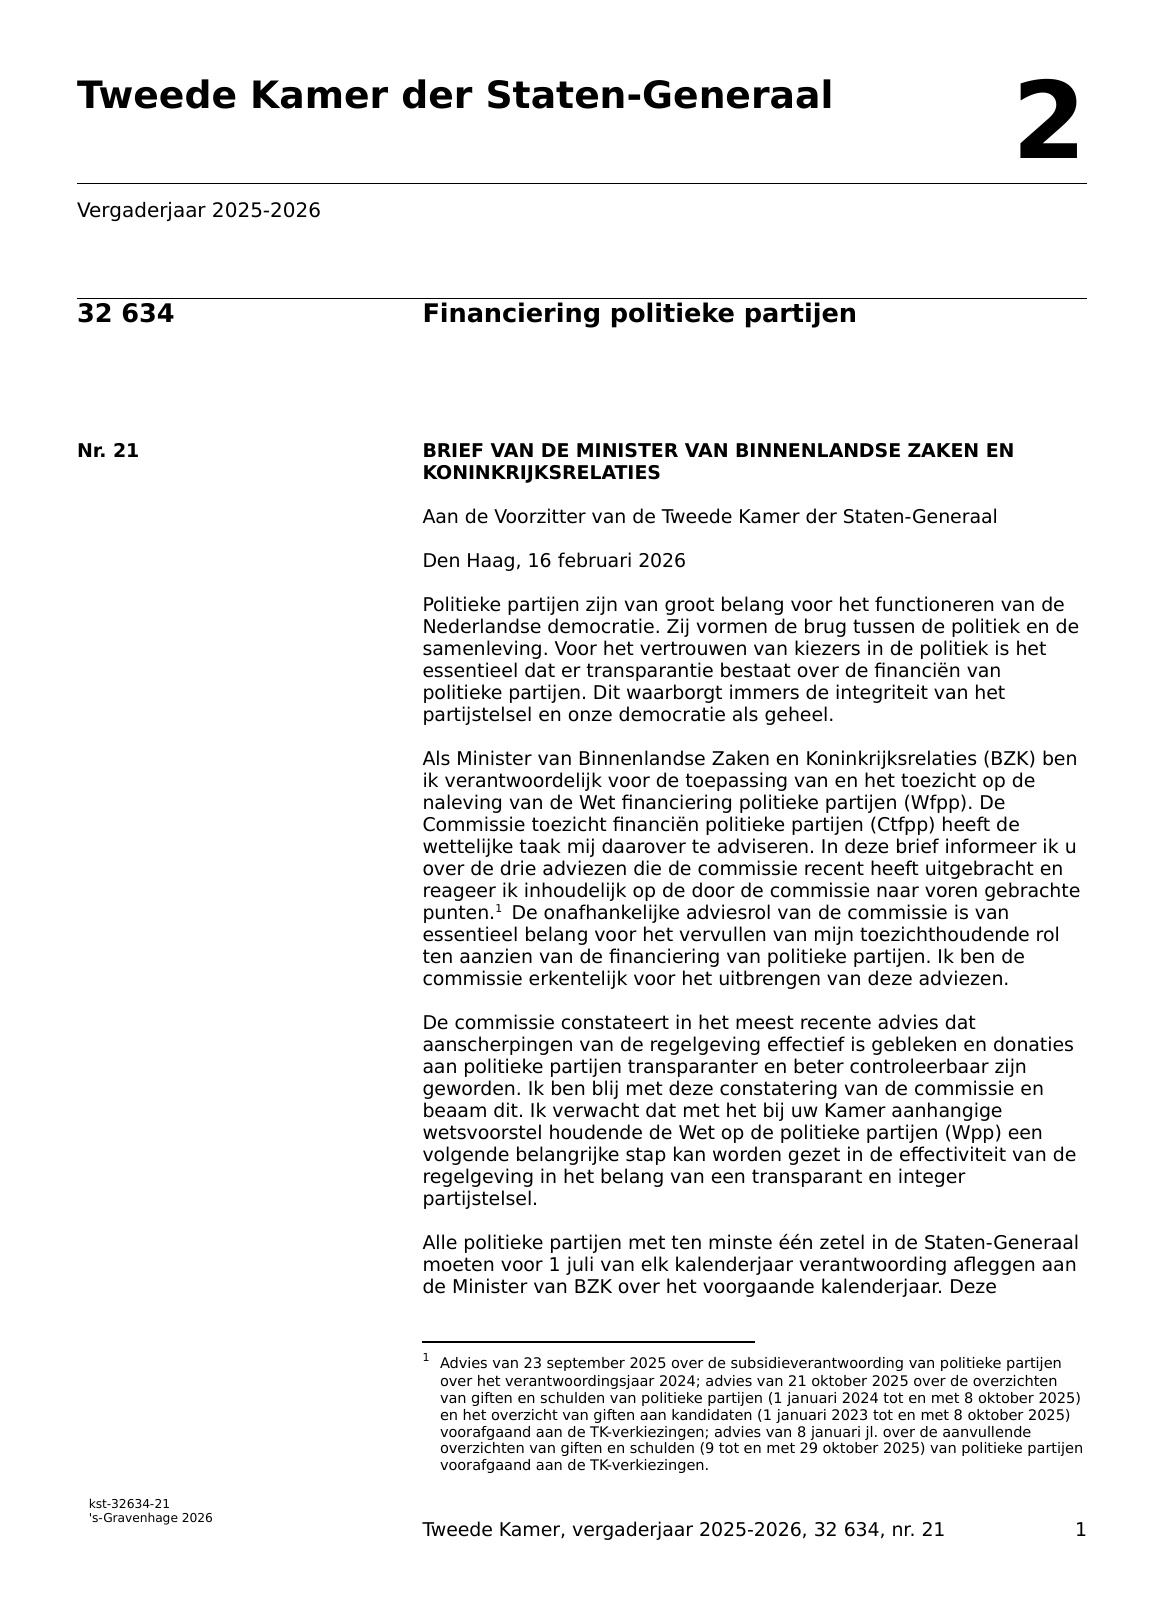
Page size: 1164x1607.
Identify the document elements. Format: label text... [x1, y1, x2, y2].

text De commissie constateert in het meest recente advies dat aanscherpingen van de regelgeving effectief is gebleken en donaties aan politieke partijen transparanter en beter controleerbaar zijn geworden. Ik ben blij met deze constatering van de commissie en beaam dit. Ik verwacht dat met het bij uw Kamer aanhangige wetsvoorstel houdende de Wet op de politieke partijen (Wpp) een volgende belangrijke stap kan worden gezet in de effectiviteit van de regelgeving in het belang van een transparant en integer partijstelsel. [422, 1012, 1087, 1210]
text Advies van 23 september 2025 over de subsidieverantwoording van politieke partijen over het verantwoordingsjaar 2024; advies van 21 oktober 2025 over de overzichten van giften en schulden van politieke partijen (1 januari 2024 tot en met 8 oktober 2025) en het overzicht van giften aan kandidaten (1 januari 2023 tot en met 8 oktober 2025) voorafgaand aan de TK-verkiezingen; advies van 8 januari jl. over de aanvullende overzichten van giften en schulden (9 tot en met 29 oktober 2025) van politieke partijen voorafgaand aan de TK-verkiezingen. [422, 1351, 1087, 1474]
text Aan de Voorzitter van de Tweede Kamer der Staten-Generaal [422, 506, 1087, 528]
text kst-32634-21 [88, 1497, 323, 1511]
text Den Haag, 16 februari 2026 [422, 550, 1087, 572]
subtitle 32 634 Financiering politieke partijen [77, 299, 1087, 329]
subtitle Nr. 21 BRIEF VAN DE MINISTER VAN BINNENLANDSE ZAKEN EN KONINKRIJKSRELATIES [77, 440, 1087, 484]
text 's-Gravenhage 2026 [88, 1511, 323, 1525]
text Alle politieke partijen met ten minste één zetel in de Staten-Generaal moeten voor 1 juli van elk kalenderjaar verantwoording afleggen aan de Minister van BZK over het voorgaande kalenderjaar. Deze [422, 1232, 1087, 1298]
table_header 2 [886, 59, 1087, 183]
text Politieke partijen zijn van groot belang voor het functioneren van de Nederlandse democratie. Zij vormen de brug tussen de politiek en de samenleving. Voor het vertrouwen van kiezers in de politiek is het essentieel dat er transparantie bestaat over de financiën van politieke partijen. Dit waarborgt immers de integriteit van het partijstelsel en onze democratie als geheel. [422, 594, 1087, 726]
table_header Tweede Kamer der Staten-Generaal [77, 59, 886, 183]
table_cell Vergaderjaar 2025-2026 [77, 184, 1087, 298]
text Als Minister van Binnenlandse Zaken en Koninkrijksrelaties (BZK) ben ik verantwoordelijk voor de toepassing van en het toezicht op de naleving van de Wet financiering politieke partijen (Wfpp). De Commissie toezicht financiën politieke partijen (Ctfpp) heeft de wettelijke taak mij daarover te adviseren. In deze brief informeer ik u over de drie adviezen die de commissie recent heeft uitgebracht en reageer ik inhoudelijk op de door de commissie naar voren gebrachte punten. De onafhankelijke adviesrol van de commissie is van essentieel belang voor het vervullen van mijn toezichthoudende rol ten aanzien van de financiering van politieke partijen. Ik ben de commissie erkentelijk voor het uitbrengen van deze adviezen. [422, 748, 1087, 990]
